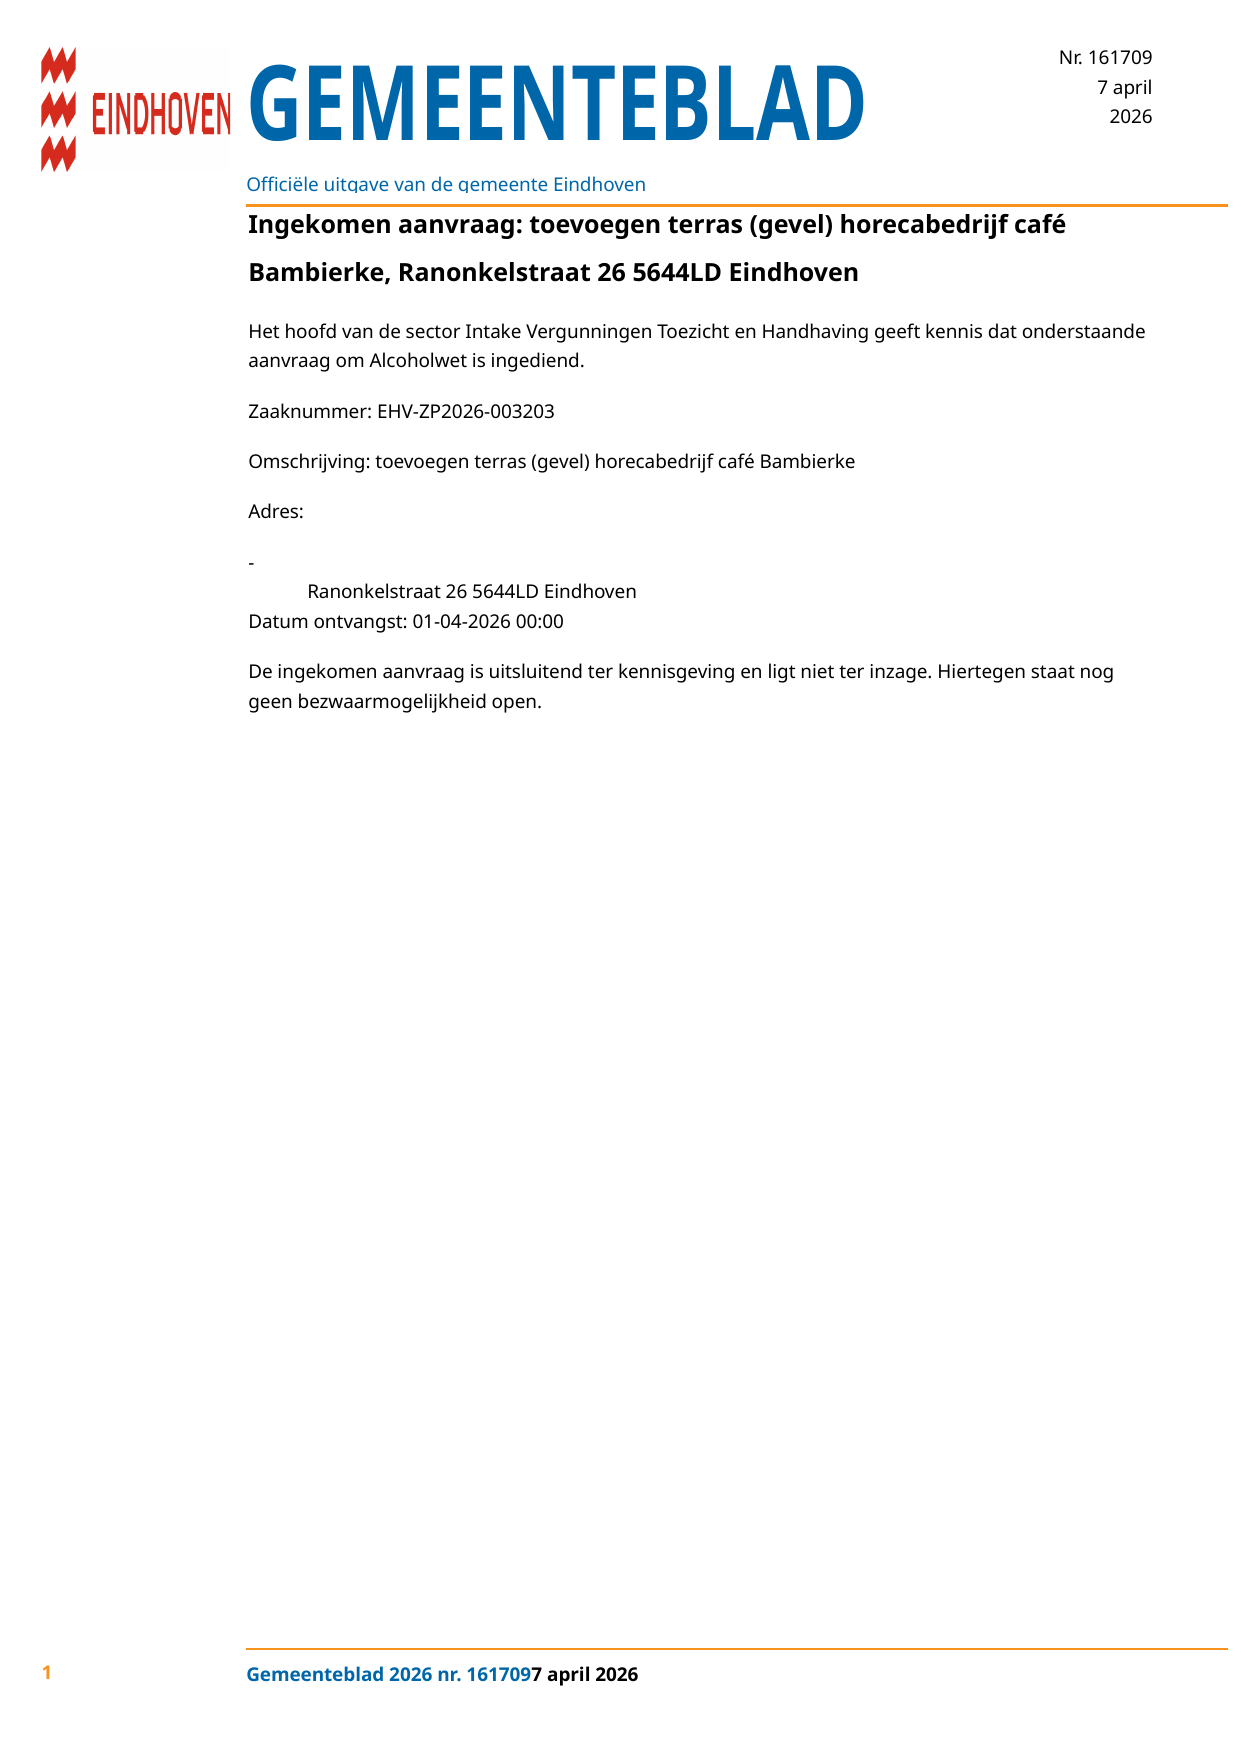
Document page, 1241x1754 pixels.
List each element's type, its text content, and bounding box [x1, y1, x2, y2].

text Datum ontvangst: 01-04-2026 00:00 [248, 608, 1152, 634]
text Ingekomen aanvraag: toevoegen terras (gevel) horecabedrijf café Bambierke, Ranonkelstraat 26 5644LD Eindhoven [248, 207, 1152, 288]
text Het hoofd van de sector Intake Vergunningen Toezicht en Handhaving geeft kennis dat onderstaande aanvraag om Alcoholwet is ingediend. [248, 318, 1152, 373]
text Omschrijving: toevoegen terras (gevel) horecabedrijf café Bambierke [248, 448, 1152, 474]
text Zaaknummer: EHV-ZP2026-003203 [248, 398, 1152, 424]
text De ingekomen aanvraag is uitsluitend ter kennisgeving en ligt niet ter inzage. Hiertegen staat nog geen bezwaarmogelijkheid open. [248, 659, 1152, 714]
list Ranonkelstraat 26 5644LD Eindhoven [248, 579, 1152, 604]
picture [41, 47, 231, 172]
text Adres: [248, 499, 1152, 524]
